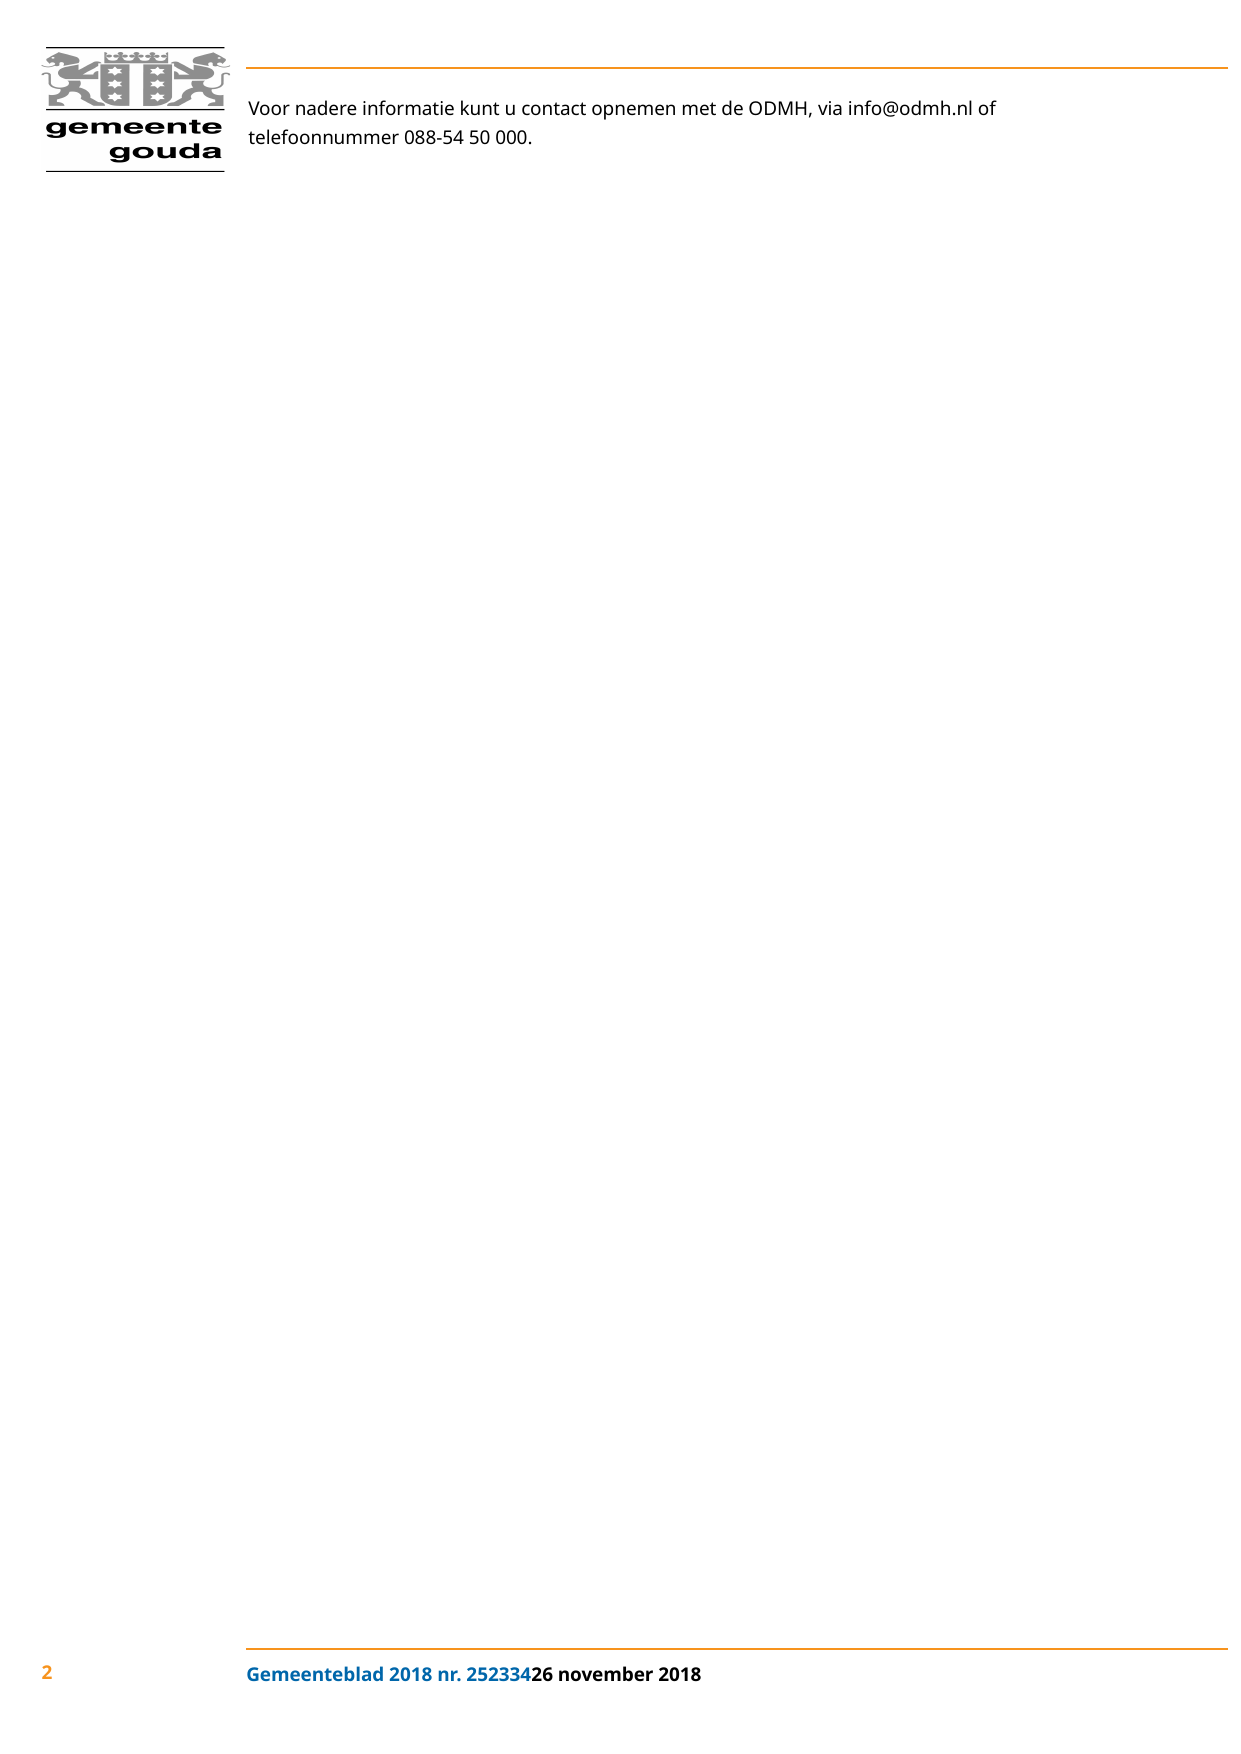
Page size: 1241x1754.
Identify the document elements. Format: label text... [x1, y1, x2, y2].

text Voor nadere informatie kunt u contact opnemen met de ODMH, via info@odmh.nl of telefoonnummer 088-54 50 000. [248, 95, 1152, 150]
picture [41, 47, 231, 172]
